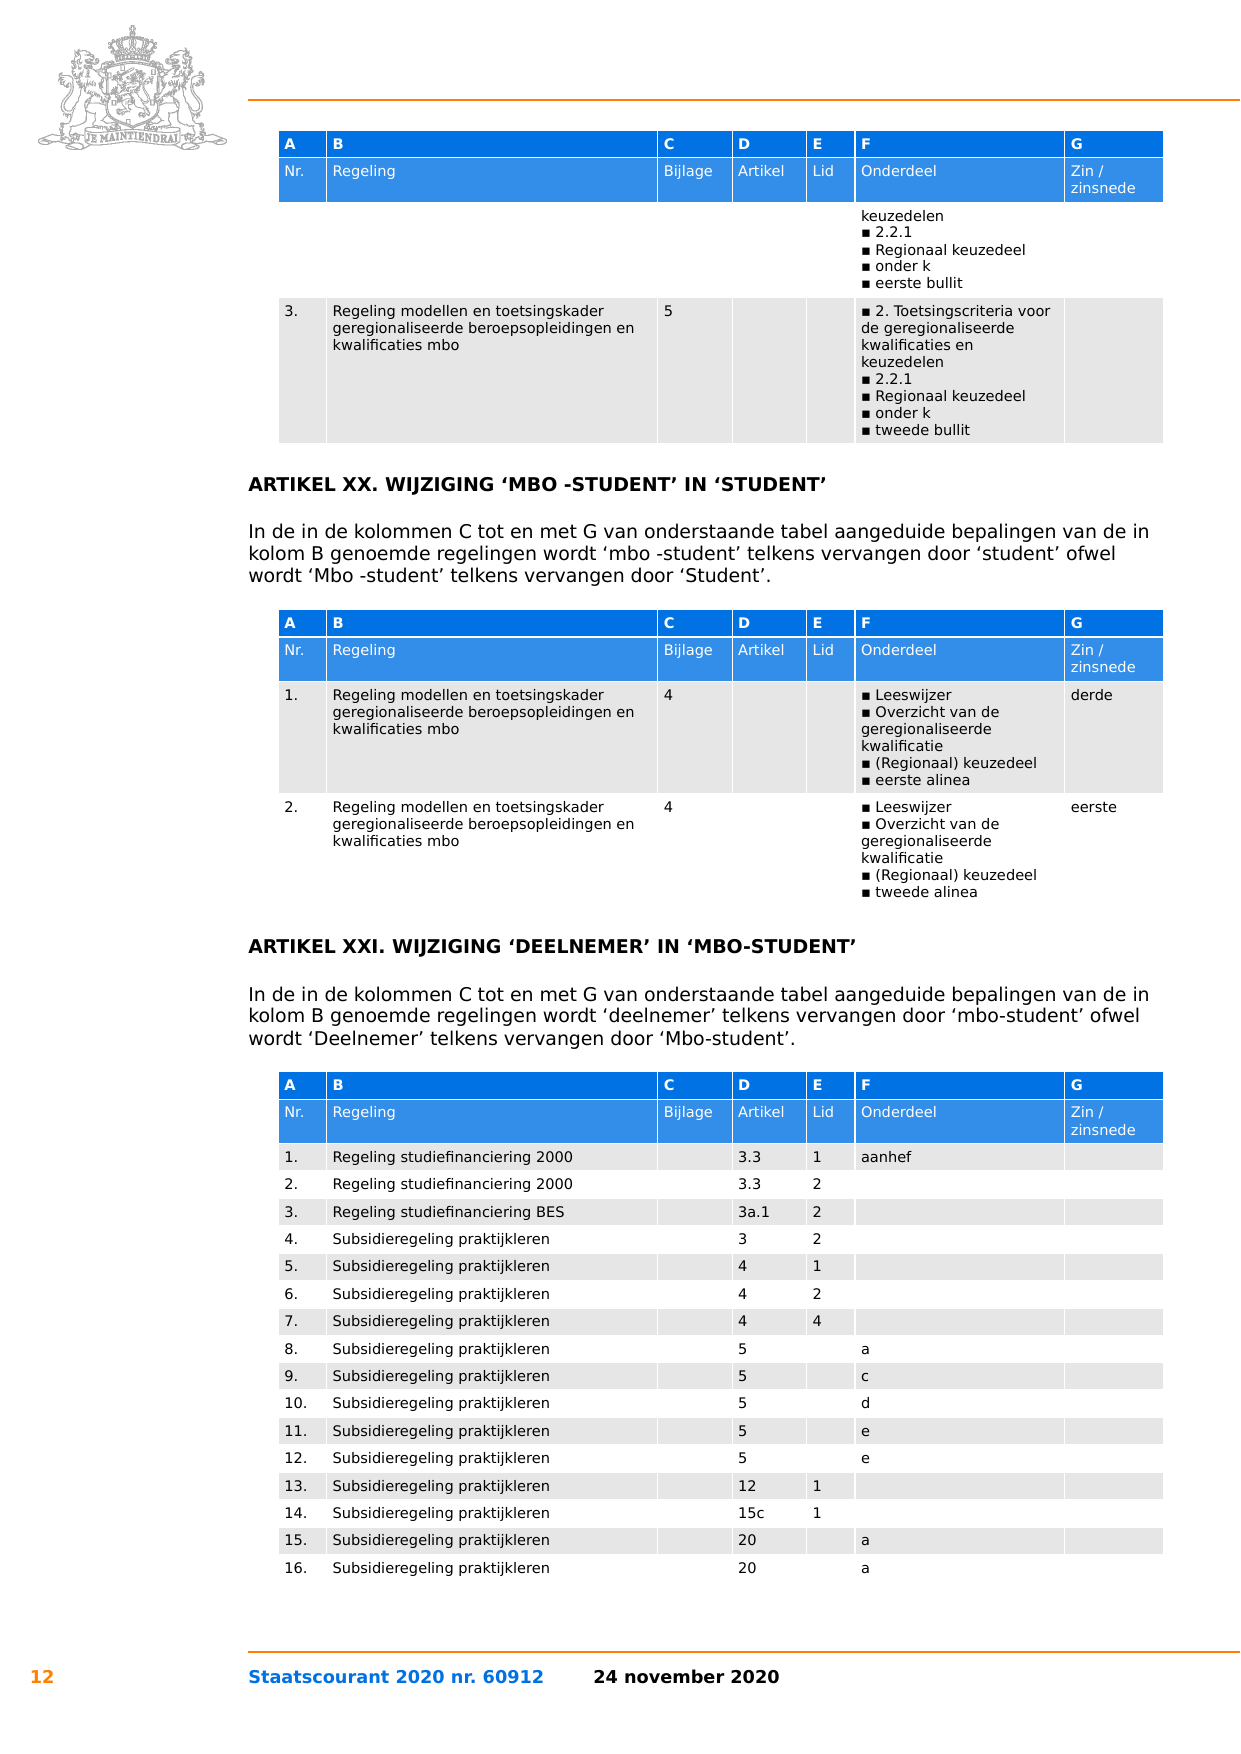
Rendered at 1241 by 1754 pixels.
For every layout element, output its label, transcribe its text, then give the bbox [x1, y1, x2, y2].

table_cell Regeling modellen en toetsingskader geregionaliseerde beroepsopleidingen en kwalificaties mbo [327, 682, 657, 793]
table_cell [658, 1363, 732, 1389]
table_cell Nr. [279, 1100, 326, 1143]
table_header B [327, 1072, 657, 1099]
table_cell 1 [807, 1500, 854, 1527]
table_cell [1065, 1445, 1163, 1472]
table_cell [1065, 1171, 1163, 1198]
table_header A [279, 1072, 326, 1099]
table_cell 4. [279, 1226, 326, 1253]
table_cell Artikel [733, 638, 806, 681]
table_cell 5 [733, 1391, 806, 1417]
table_header D [733, 610, 806, 636]
table_cell [733, 682, 806, 793]
subtitle ARTIKEL XXI. WIJZIGING ‘DEELNEMER’ IN ‘MBO-STUDENT’ [248, 936, 1163, 958]
table_cell e [856, 1418, 1064, 1444]
table_cell [807, 682, 854, 793]
table_cell [807, 1391, 854, 1417]
table_header C [658, 1072, 732, 1099]
table_cell [658, 1171, 732, 1198]
table_cell 1 [807, 1254, 854, 1280]
table_header E [807, 1072, 854, 1099]
table_cell aanhef [856, 1144, 1064, 1170]
table_cell ▪ Leeswijzer ▪ Overzicht van de geregionaliseerde kwalificatie ▪ (Regionaal) keuzedeel ▪ tweede alinea [856, 794, 1064, 905]
table_cell Lid [807, 1100, 854, 1143]
table_cell 4 [658, 794, 732, 905]
table_cell 4 [658, 682, 732, 793]
table_cell [658, 1555, 732, 1581]
table_cell 15. [279, 1528, 326, 1554]
table_cell [1065, 1199, 1163, 1225]
table_cell 3. [279, 298, 326, 443]
table_header E [807, 610, 854, 636]
table_cell [856, 1254, 1064, 1280]
table_cell [1065, 1528, 1163, 1554]
table_cell [807, 794, 854, 905]
table_cell 2 [807, 1281, 854, 1307]
table_cell 13. [279, 1473, 326, 1499]
table_cell Bijlage [658, 1100, 732, 1143]
table_header A [279, 131, 326, 157]
table_cell 2 [807, 1199, 854, 1225]
table_cell Zin / zinsnede [1065, 638, 1163, 681]
table_cell [807, 1528, 854, 1554]
table_cell 5 [733, 1363, 806, 1389]
table_cell 12. [279, 1445, 326, 1472]
table_cell Subsidieregeling praktijkleren [327, 1555, 657, 1581]
table_header G [1065, 131, 1163, 157]
table_cell [807, 298, 854, 443]
table_cell 12 [733, 1473, 806, 1499]
text In de in de kolommen C tot en met G van onderstaande tabel aangeduide bepalingen van de in kolom B genoemde regelingen wordt ‘deelnemer’ telkens vervangen door ‘mbo-student’ ofwel wordt ‘Deelnemer’ telkens vervangen door ‘Mbo-student’. [248, 983, 1163, 1049]
table_cell Subsidieregeling praktijkleren [327, 1226, 657, 1253]
table_cell [327, 203, 657, 297]
table_cell Zin / zinsnede [1065, 1100, 1163, 1143]
table_cell [1065, 1500, 1163, 1527]
table_cell [658, 1418, 732, 1444]
table_cell [856, 1500, 1064, 1527]
table_cell Subsidieregeling praktijkleren [327, 1391, 657, 1417]
table_cell [807, 1363, 854, 1389]
table_cell 5 [733, 1445, 806, 1472]
table_cell Lid [807, 638, 854, 681]
table_cell 5 [733, 1336, 806, 1362]
table_cell Subsidieregeling praktijkleren [327, 1473, 657, 1499]
table_cell [658, 1226, 732, 1253]
table_cell Regeling studiefinanciering BES [327, 1199, 657, 1225]
table_cell eerste [1065, 794, 1163, 905]
table_cell Regeling [327, 1100, 657, 1143]
table_cell Regeling modellen en toetsingskader geregionaliseerde beroepsopleidingen en kwalificaties mbo [327, 794, 657, 905]
table_cell 4 [733, 1281, 806, 1307]
table_cell [1065, 1144, 1163, 1170]
table_cell [807, 1336, 854, 1362]
table_cell Onderdeel [856, 1100, 1064, 1143]
table_cell 4 [733, 1309, 806, 1335]
table_cell [658, 1473, 732, 1499]
table_cell a [856, 1336, 1064, 1362]
table_cell [1065, 1336, 1163, 1362]
table_cell ▪ Leeswijzer ▪ Overzicht van de geregionaliseerde kwalificatie ▪ (Regionaal) keuzedeel ▪ eerste alinea [856, 682, 1064, 793]
table_cell 3 [733, 1226, 806, 1253]
table_cell [658, 1528, 732, 1554]
table_cell 9. [279, 1363, 326, 1389]
table_cell [807, 1445, 854, 1472]
table_cell Nr. [279, 638, 326, 681]
table_header G [1065, 610, 1163, 636]
table_cell [658, 1144, 732, 1170]
table_cell [658, 1281, 732, 1307]
table_cell 5. [279, 1254, 326, 1280]
table_cell e [856, 1445, 1064, 1472]
table_header D [733, 1072, 806, 1099]
table_cell [1065, 1363, 1163, 1389]
table_cell 5 [658, 298, 732, 443]
table_header F [856, 131, 1064, 157]
table_cell Lid [807, 158, 854, 202]
table_cell Subsidieregeling praktijkleren [327, 1309, 657, 1335]
table_cell 16. [279, 1555, 326, 1581]
table_cell [658, 1199, 732, 1225]
table_cell [1065, 1555, 1163, 1581]
table_cell 10. [279, 1391, 326, 1417]
table_header F [856, 610, 1064, 636]
table_cell 2. [279, 1171, 326, 1198]
table_cell 3.3 [733, 1171, 806, 1198]
table_cell [856, 1226, 1064, 1253]
table_cell ▪ 2. Toetsingscriteria voor de geregionaliseerde kwalificaties en keuzedelen ▪ 2.2.1 ▪ Regionaal keuzedeel ▪ onder k ▪ tweede bullit [856, 298, 1064, 443]
table_cell [279, 203, 326, 297]
table_cell 1. [279, 682, 326, 793]
subtitle ARTIKEL XX. WIJZIGING ‘MBO -STUDENT’ IN ‘STUDENT’ [248, 474, 1163, 496]
table_cell [1065, 1281, 1163, 1307]
table_cell Subsidieregeling praktijkleren [327, 1445, 657, 1472]
table_cell derde [1065, 682, 1163, 793]
table_cell [856, 1309, 1064, 1335]
table_cell Bijlage [658, 638, 732, 681]
table_cell Onderdeel [856, 158, 1064, 202]
table_cell 1 [807, 1473, 854, 1499]
table_cell 4 [733, 1254, 806, 1280]
table_cell 20 [733, 1528, 806, 1554]
table_cell 1. [279, 1144, 326, 1170]
table_cell c [856, 1363, 1064, 1389]
table_cell [733, 794, 806, 905]
table_cell [658, 1445, 732, 1472]
table_cell Bijlage [658, 158, 732, 202]
table_cell [658, 1309, 732, 1335]
table_cell [1065, 1473, 1163, 1499]
table_header B [327, 610, 657, 636]
table_cell Artikel [733, 1100, 806, 1143]
table_cell a [856, 1555, 1064, 1581]
table_cell 5 [733, 1418, 806, 1444]
table_cell [1065, 203, 1163, 297]
table_cell [658, 1336, 732, 1362]
table_cell 3a.1 [733, 1199, 806, 1225]
table_header C [658, 610, 732, 636]
table_cell 2 [807, 1171, 854, 1198]
table_cell Regeling modellen en toetsingskader geregionaliseerde beroepsopleidingen en kwalificaties mbo [327, 298, 657, 443]
table_cell Subsidieregeling praktijkleren [327, 1254, 657, 1280]
table_cell [733, 203, 806, 297]
table_cell Subsidieregeling praktijkleren [327, 1528, 657, 1554]
table_cell [807, 203, 854, 297]
table_cell Regeling studiefinanciering 2000 [327, 1171, 657, 1198]
table_cell Subsidieregeling praktijkleren [327, 1363, 657, 1389]
table_cell [856, 1281, 1064, 1307]
table_cell 3. [279, 1199, 326, 1225]
table_header C [658, 131, 732, 157]
table_cell Onderdeel [856, 638, 1064, 681]
table_cell 2. [279, 794, 326, 905]
table_cell [733, 298, 806, 443]
table_header D [733, 131, 806, 157]
table_cell Subsidieregeling praktijkleren [327, 1336, 657, 1362]
table_cell 6. [279, 1281, 326, 1307]
table_cell 20 [733, 1555, 806, 1581]
table_header B [327, 131, 657, 157]
text In de in de kolommen C tot en met G van onderstaande tabel aangeduide bepalingen van de in kolom B genoemde regelingen wordt ‘mbo -student’ telkens vervangen door ‘student’ ofwel wordt ‘Mbo -student’ telkens vervangen door ‘Student’. [248, 521, 1163, 587]
table_cell [658, 1391, 732, 1417]
table_cell [1065, 1418, 1163, 1444]
table_cell [1065, 1226, 1163, 1253]
table_cell 11. [279, 1418, 326, 1444]
table_cell 2 [807, 1226, 854, 1253]
table_cell [658, 1254, 732, 1280]
table_cell [856, 1171, 1064, 1198]
table_cell Regeling [327, 638, 657, 681]
table_cell [1065, 1254, 1163, 1280]
table_cell Artikel [733, 158, 806, 202]
table_cell [658, 1500, 732, 1527]
table_cell [658, 203, 732, 297]
table_cell [1065, 1391, 1163, 1417]
table_cell 3.3 [733, 1144, 806, 1170]
table_cell Subsidieregeling praktijkleren [327, 1418, 657, 1444]
table_cell Subsidieregeling praktijkleren [327, 1500, 657, 1527]
table_cell a [856, 1528, 1064, 1554]
table_cell Regeling [327, 158, 657, 202]
table_header A [279, 610, 326, 636]
table_cell Nr. [279, 158, 326, 202]
table_cell 7. [279, 1309, 326, 1335]
table_cell d [856, 1391, 1064, 1417]
table_cell 8. [279, 1336, 326, 1362]
table_cell [807, 1555, 854, 1581]
table_header F [856, 1072, 1064, 1099]
picture [38, 25, 227, 150]
table_cell [1065, 1309, 1163, 1335]
table_header E [807, 131, 854, 157]
table_cell 1 [807, 1144, 854, 1170]
table_cell [856, 1473, 1064, 1499]
table_cell 14. [279, 1500, 326, 1527]
table_cell Zin / zinsnede [1065, 158, 1163, 202]
table_cell [807, 1418, 854, 1444]
table_cell keuzedelen ▪ 2.2.1 ▪ Regionaal keuzedeel ▪ onder k ▪ eerste bullit [856, 203, 1064, 297]
table_cell Subsidieregeling praktijkleren [327, 1281, 657, 1307]
table_cell [856, 1199, 1064, 1225]
table_header G [1065, 1072, 1163, 1099]
table_cell Regeling studiefinanciering 2000 [327, 1144, 657, 1170]
table_cell 4 [807, 1309, 854, 1335]
table_cell [1065, 298, 1163, 443]
table_cell 15c [733, 1500, 806, 1527]
